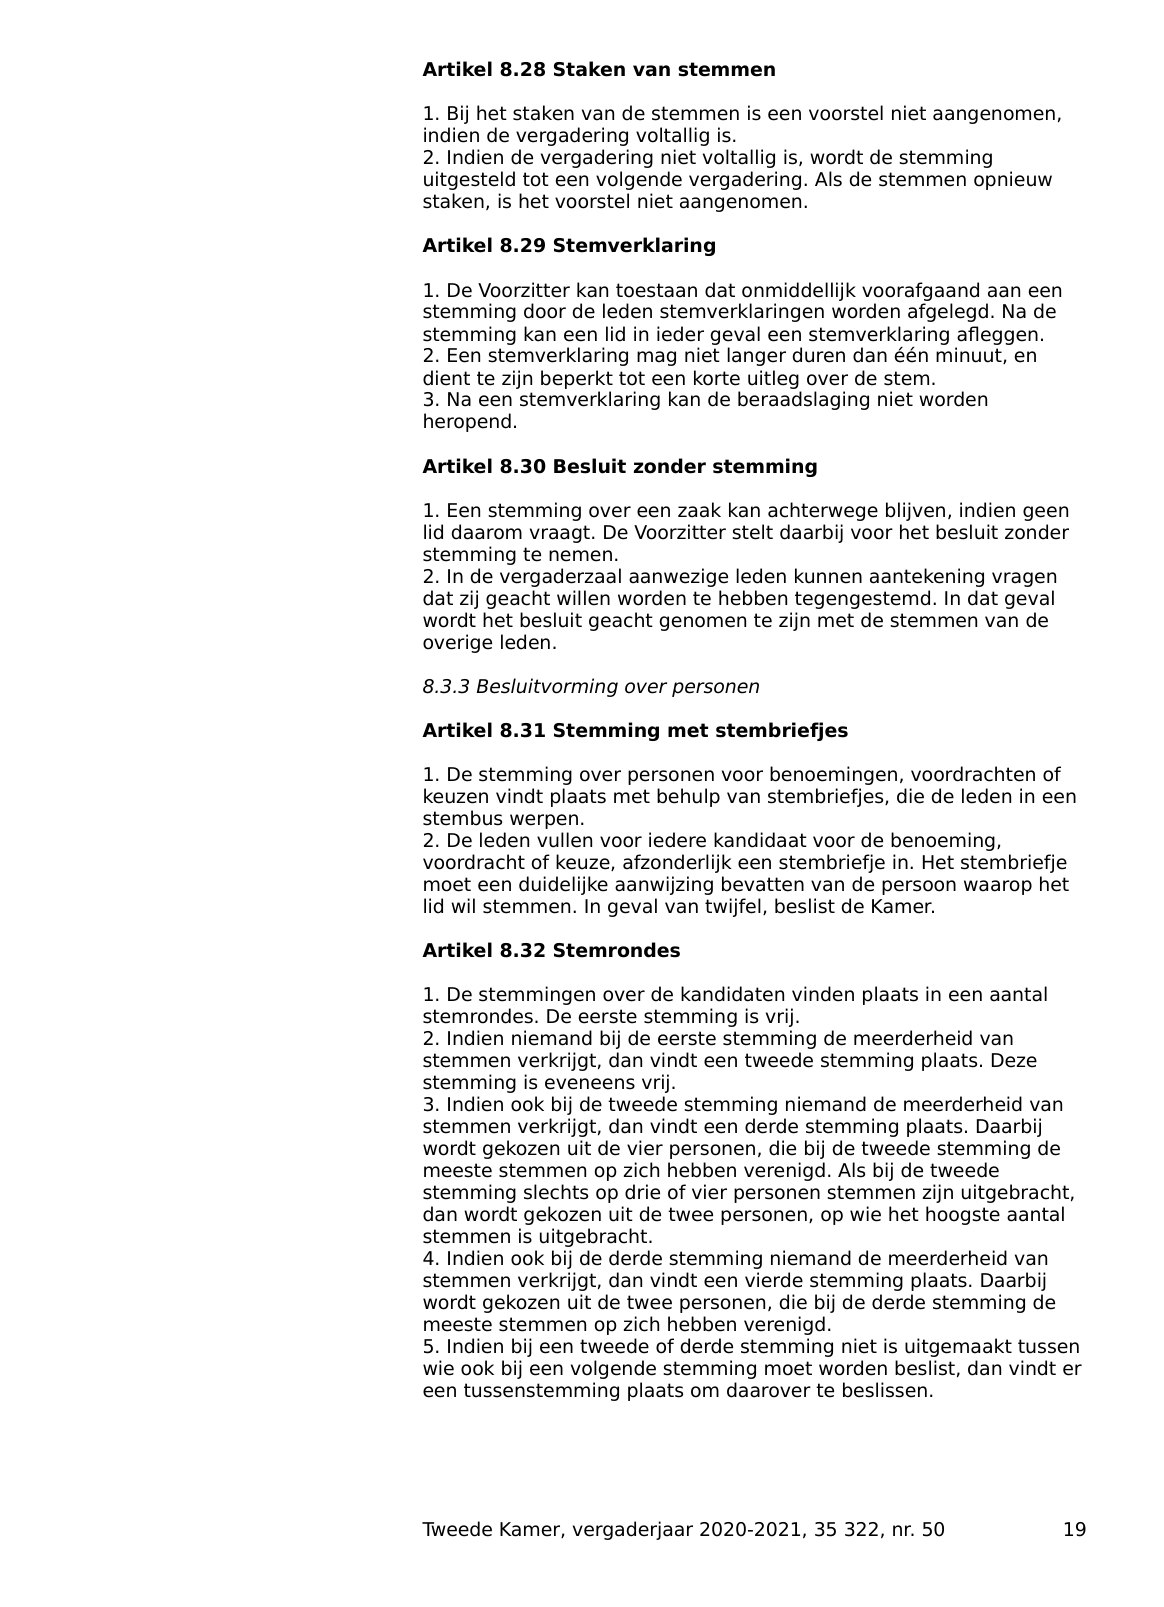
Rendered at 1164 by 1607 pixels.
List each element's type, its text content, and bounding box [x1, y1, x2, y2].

text 1. Bij het staken van de stemmen is een voorstel niet aangenomen, indien de vergadering voltallig is. [422, 103, 1087, 147]
subtitle Artikel 8.32 Stemrondes [422, 940, 1087, 962]
subtitle Artikel 8.29 Stemverklaring [422, 235, 1087, 257]
text 3. Indien ook bij de tweede stemming niemand de meerderheid van stemmen verkrijgt, dan vindt een derde stemming plaats. Daarbij wordt gekozen uit de vier personen, die bij de tweede stemming de meeste stemmen op zich hebben verenigd. Als bij de tweede stemming slechts op drie of vier personen stemmen zijn uitgebracht, dan wordt gekozen uit de twee personen, op wie het hoogste aantal stemmen is uitgebracht. [422, 1094, 1087, 1248]
subtitle Artikel 8.31 Stemming met stembriefjes [422, 720, 1087, 742]
text 2. Een stemverklaring mag niet langer duren dan één minuut, en dient te zijn beperkt tot een korte uitleg over de stem. [422, 345, 1087, 389]
subtitle Artikel 8.30 Besluit zonder stemming [422, 456, 1087, 477]
text 1. De stemmingen over de kandidaten vinden plaats in een aantal stemrondes. De eerste stemming is vrij. [422, 984, 1087, 1028]
text 1. De stemming over personen voor benoemingen, voordrachten of keuzen vindt plaats met behulp van stembriefjes, die de leden in een stembus werpen. [422, 764, 1087, 830]
text 2. De leden vullen voor iedere kandidaat voor de benoeming, voordracht of keuze, afzonderlijk een stembriefje in. Het stembriefje moet een duidelijke aanwijzing bevatten van de persoon waarop het lid wil stemmen. In geval van twijfel, beslist de Kamer. [422, 830, 1087, 918]
text 4. Indien ook bij de derde stemming niemand de meerderheid van stemmen verkrijgt, dan vindt een vierde stemming plaats. Daarbij wordt gekozen uit de twee personen, die bij de derde stemming de meeste stemmen op zich hebben verenigd. [422, 1248, 1087, 1336]
text 2. In de vergaderzaal aanwezige leden kunnen aantekening vragen dat zij geacht willen worden te hebben tegengestemd. In dat geval wordt het besluit geacht genomen te zijn met de stemmen van de overige leden. [422, 566, 1087, 653]
text 1. Een stemming over een zaak kan achterwege blijven, indien geen lid daarom vraagt. De Voorzitter stelt daarbij voor het besluit zonder stemming te nemen. [422, 500, 1087, 566]
text 3. Na een stemverklaring kan de beraadslaging niet worden heropend. [422, 389, 1087, 433]
text 2. Indien de vergadering niet voltallig is, wordt de stemming uitgesteld tot een volgende vergadering. Als de stemmen opnieuw staken, is het voorstel niet aangenomen. [422, 147, 1087, 213]
text 5. Indien bij een tweede of derde stemming niet is uitgemaakt tussen wie ook bij een volgende stemming moet worden beslist, dan vindt er een tussenstemming plaats om daarover te beslissen. [422, 1336, 1087, 1402]
subtitle Artikel 8.28 Staken van stemmen [422, 59, 1087, 81]
text 2. Indien niemand bij de eerste stemming de meerderheid van stemmen verkrijgt, dan vindt een tweede stemming plaats. Deze stemming is eveneens vrij. [422, 1028, 1087, 1094]
subtitle 8.3.3 Besluitvorming over personen [422, 676, 1087, 698]
text 1. De Voorzitter kan toestaan dat onmiddellijk voorafgaand aan een stemming door de leden stemverklaringen worden afgelegd. Na de stemming kan een lid in ieder geval een stemverklaring afleggen. [422, 279, 1087, 345]
